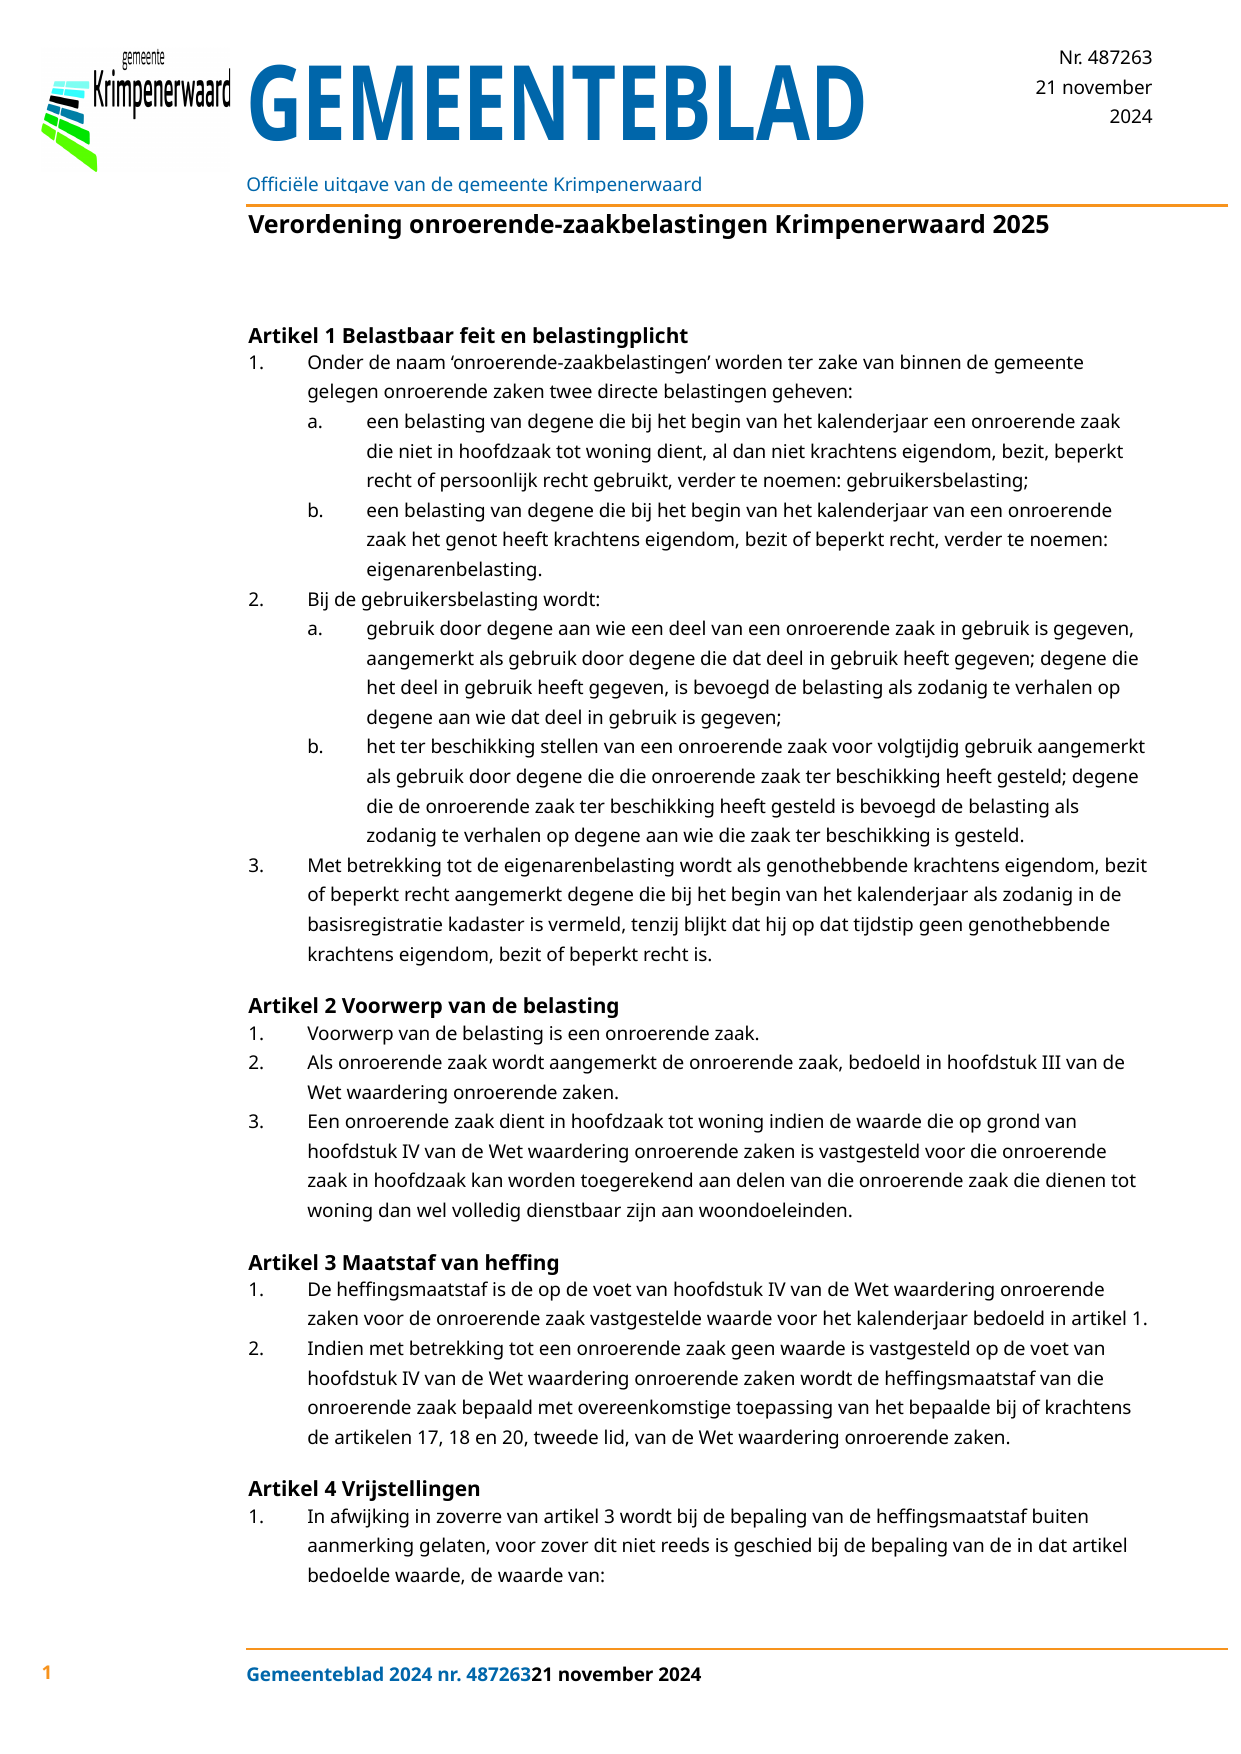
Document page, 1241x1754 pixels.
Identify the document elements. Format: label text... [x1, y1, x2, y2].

list In afwijking in zoverre van artikel 3 wordt bij de bepaling van de heffingsmaatstaf buiten aanmerking gelaten, voor zover dit niet reeds is geschied bij de bepaling van de in dat artikel bedoelde waarde, de waarde van: [248, 1503, 1152, 1588]
list Onder de naam ‘onroerende-zaakbelastingen’ worden ter zake van binnen de gemeente gelegen onroerende zaken twee directe belastingen geheven: [248, 349, 1152, 404]
list het ter beschikking stellen van een onroerende zaak voor volgtijdig gebruik aangemerkt als gebruik door degene die die onroerende zaak ter beschikking heeft gesteld; degene die de onroerende zaak ter beschikking heeft gesteld is bevoegd de belasting als zodanig te verhalen op degene aan wie die zaak ter beschikking is gesteld. [307, 734, 1152, 848]
text Verordening onroerende-zaakbelastingen Krimpenerwaard 2025 [248, 207, 1152, 241]
list Bij de gebruikersbelasting wordt: [248, 586, 1152, 612]
list De heffingsmaatstaf is de op de voet van hoofdstuk IV van de Wet waardering onroerende zaken voor de onroerende zaak vastgestelde waarde voor het kalenderjaar bedoeld in artikel 1. [248, 1276, 1152, 1331]
list Voorwerp van de belasting is een onroerende zaak. [248, 1020, 1152, 1045]
text Artikel 2 Voorwerp van de belasting [248, 991, 1152, 1020]
picture [41, 47, 231, 172]
list gebruik door degene aan wie een deel van een onroerende zaak in gebruik is gegeven, aangemerkt als gebruik door degene die dat deel in gebruik heeft gegeven; degene die het deel in gebruik heeft gegeven, is bevoegd de belasting als zodanig te verhalen op degene aan wie dat deel in gebruik is gegeven; [307, 615, 1152, 730]
text Artikel 1 Belastbaar feit en belastingplicht [248, 321, 1152, 349]
list een belasting van degene die bij het begin van het kalenderjaar van een onroerende zaak het genot heeft krachtens eigendom, bezit of beperkt recht, verder te noemen: eigenarenbelasting. [307, 497, 1152, 582]
list Een onroerende zaak dient in hoofdzaak tot woning indien de waarde die op grond van hoofdstuk IV van de Wet waardering onroerende zaken is vastgesteld voor die onroerende zaak in hoofdzaak kan worden toegerekend aan delen van die onroerende zaak die dienen tot woning dan wel volledig dienstbaar zijn aan woondoeleinden. [248, 1108, 1152, 1223]
list Met betrekking tot de eigenarenbelasting wordt als genothebbende krachtens eigendom, bezit of beperkt recht aangemerkt degene die bij het begin van het kalenderjaar als zodanig in de basisregistratie kadaster is vermeld, tenzij blijkt dat hij op dat tijdstip geen genothebbende krachtens eigendom, bezit of beperkt recht is. [248, 852, 1152, 967]
list Als onroerende zaak wordt aangemerkt de onroerende zaak, bedoeld in hoofdstuk III van de Wet waardering onroerende zaken. [248, 1049, 1152, 1104]
list een belasting van degene die bij het begin van het kalenderjaar een onroerende zaak die niet in hoofdzaak tot woning dient, al dan niet krachtens eigendom, bezit, beperkt recht of persoonlijk recht gebruikt, verder te noemen: gebruikersbelasting; [307, 408, 1152, 493]
text Artikel 4 Vrijstellingen [248, 1474, 1152, 1503]
list Indien met betrekking tot een onroerende zaak geen waarde is vastgesteld op de voet van hoofdstuk IV van de Wet waardering onroerende zaken wordt de heffingsmaatstaf van die onroerende zaak bepaald met overeenkomstige toepassing van het bepaalde bij of krachtens de artikelen 17, 18 en 20, tweede lid, van de Wet waardering onroerende zaken. [248, 1335, 1152, 1450]
text Artikel 3 Maatstaf van heffing [248, 1248, 1152, 1276]
